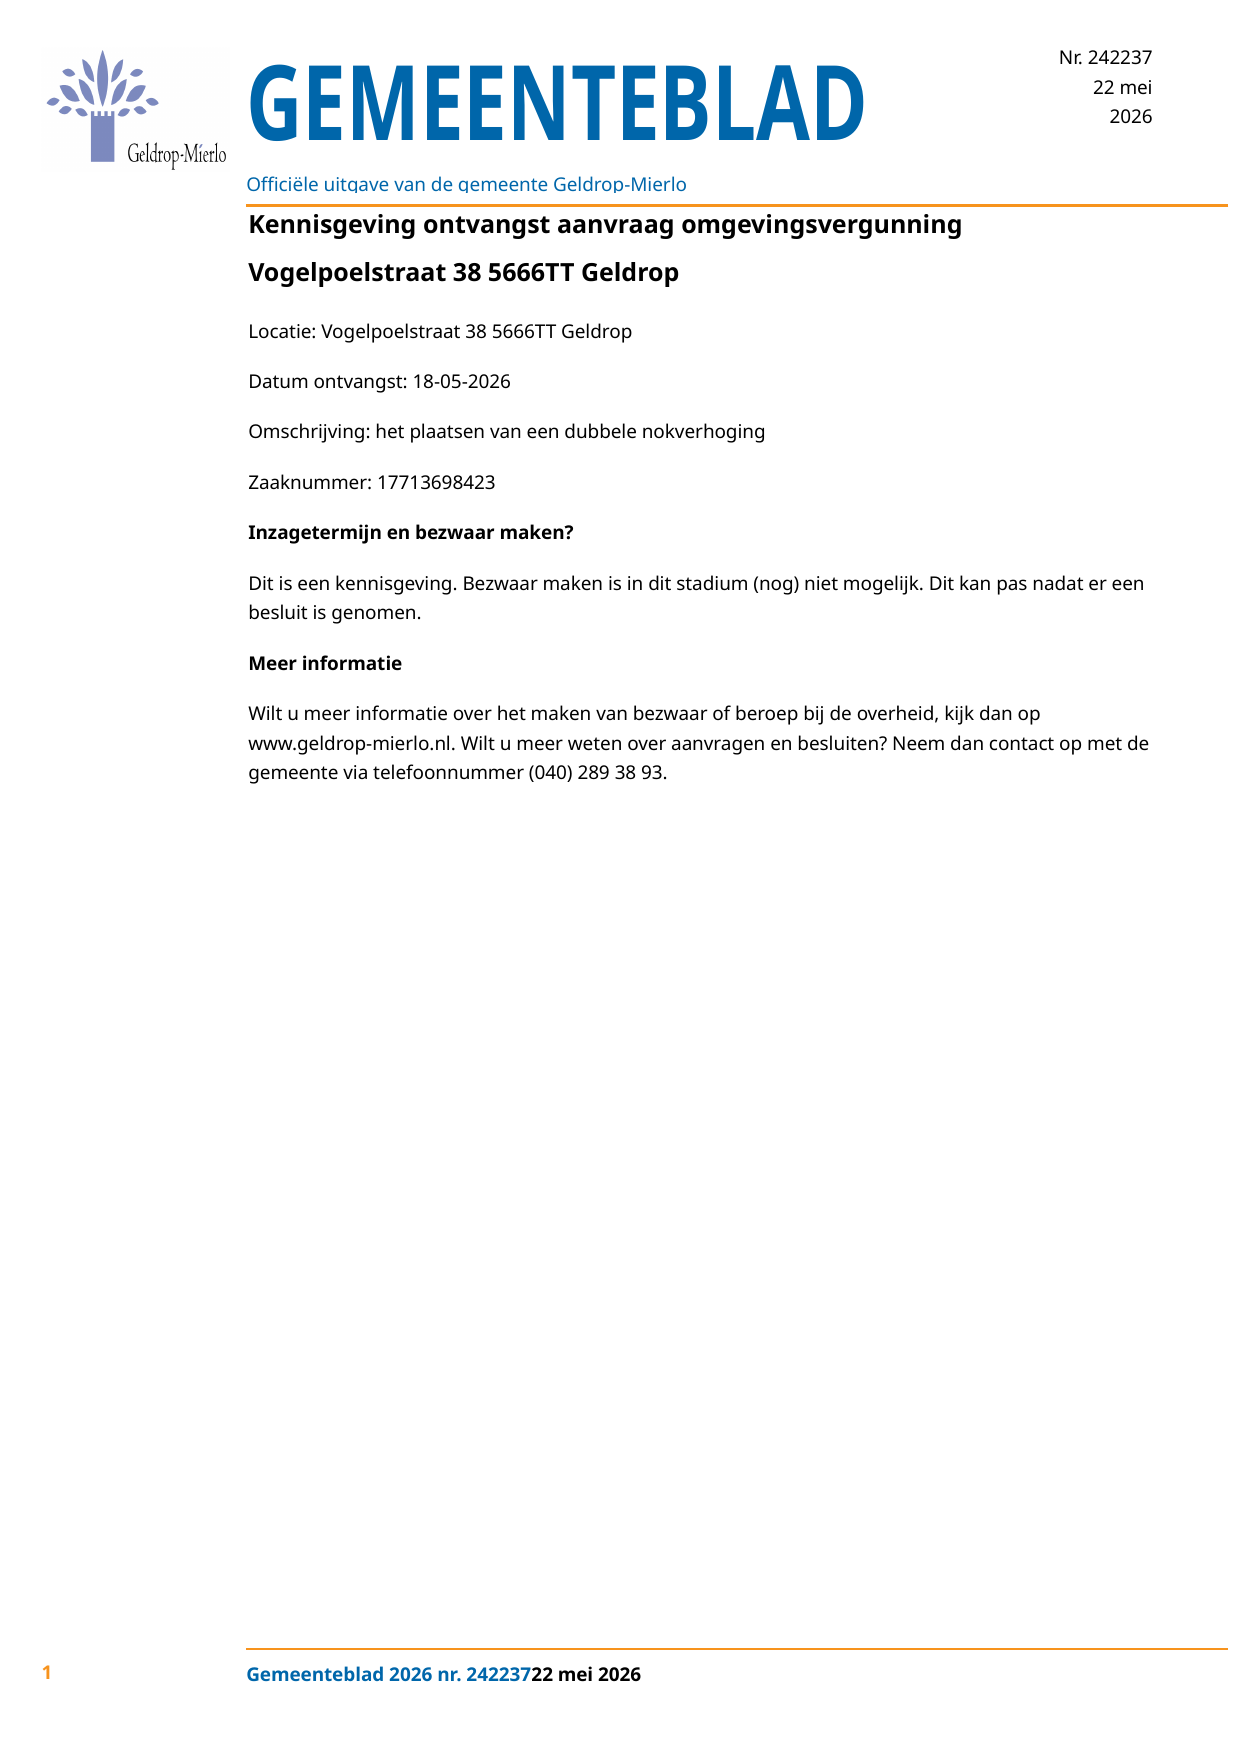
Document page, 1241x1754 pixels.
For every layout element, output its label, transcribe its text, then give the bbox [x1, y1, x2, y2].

text Datum ontvangst: 18-05-2026 [248, 368, 1152, 394]
text Inzagetermijn en bezwaar maken? [248, 519, 1152, 545]
text Meer informatie [248, 650, 1152, 676]
text Locatie: Vogelpoelstraat 38 5666TT Geldrop [248, 318, 1152, 344]
text Wilt u meer informatie over het maken van bezwaar of beroep bij de overheid, kijk dan op www.geldrop-mierlo.nl. Wilt u meer weten over aanvragen en besluiten? Neem dan contact op met de gemeente via telefoonnummer (040) 289 38 93. [248, 700, 1152, 785]
text Zaaknummer: 17713698423 [248, 469, 1152, 495]
text Omschrijving: het plaatsen van een dubbele nokverhoging [248, 419, 1152, 444]
picture [41, 47, 231, 172]
text Kennisgeving ontvangst aanvraag omgevingsvergunning Vogelpoelstraat 38 5666TT Geldrop [248, 207, 1152, 288]
text Dit is een kennisgeving. Bezwaar maken is in dit stadium (nog) niet mogelijk. Dit kan pas nadat er een besluit is genomen. [248, 570, 1152, 625]
